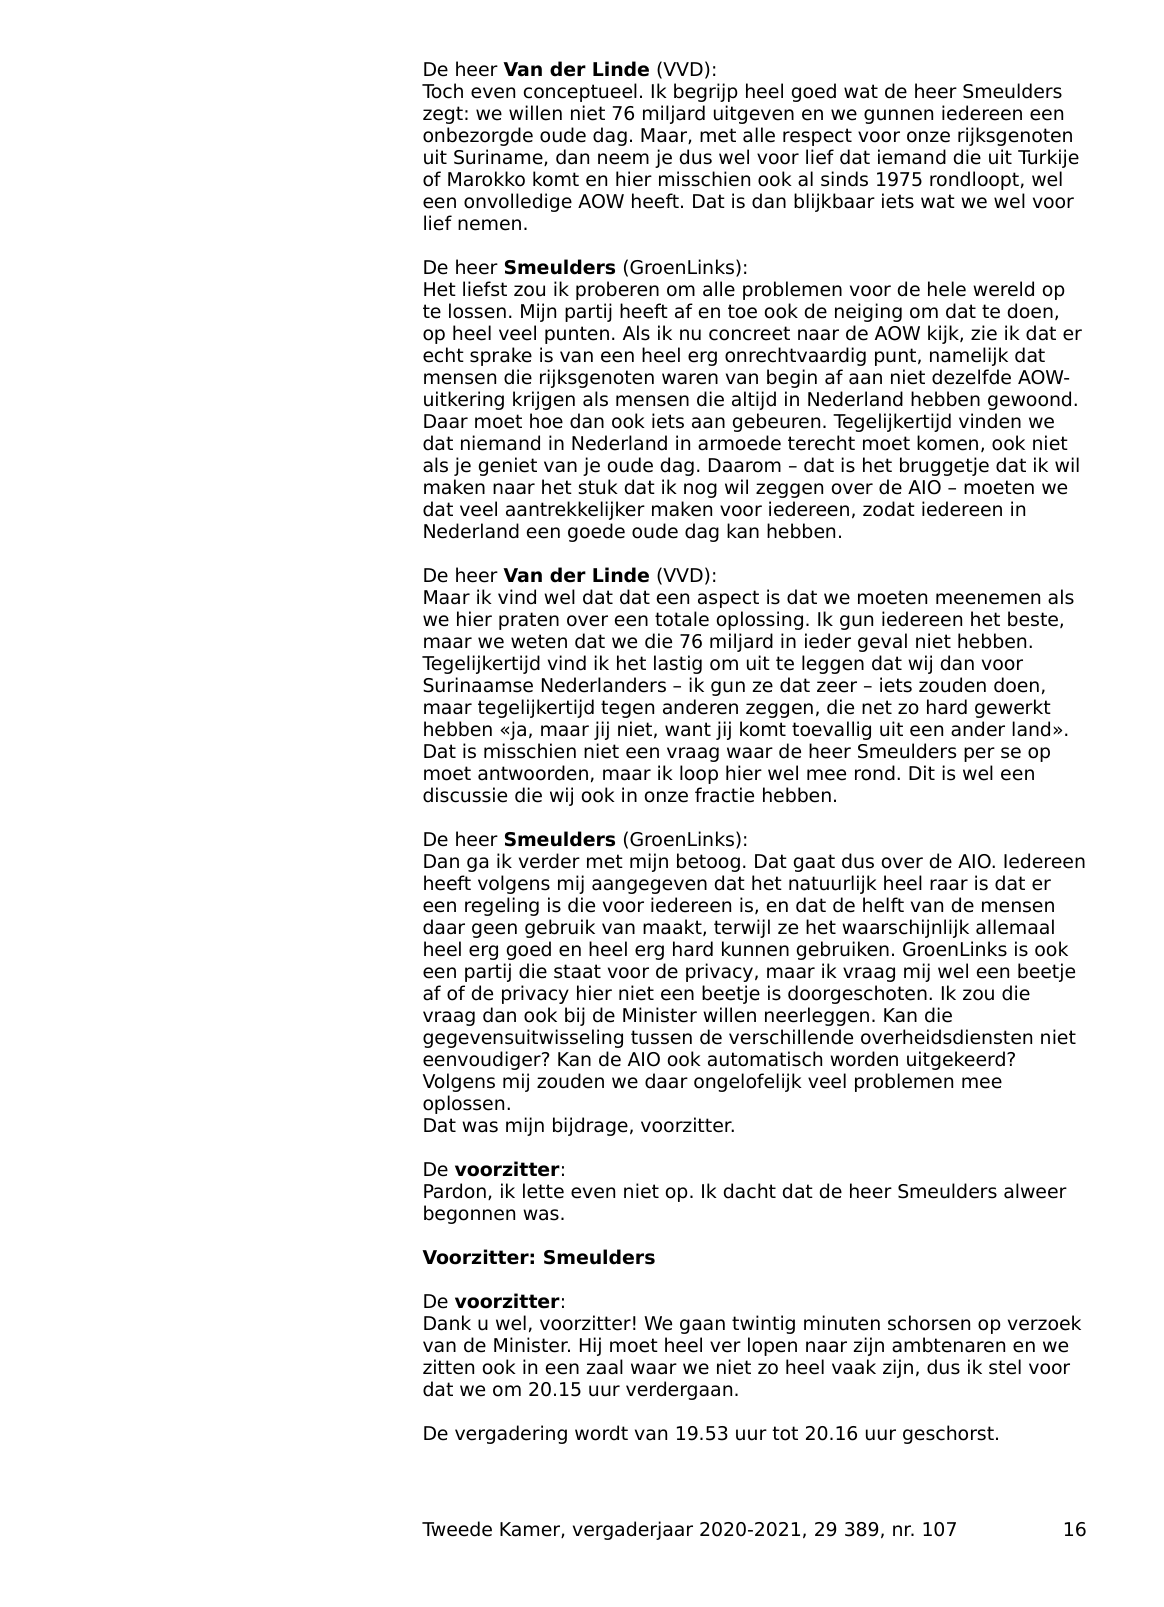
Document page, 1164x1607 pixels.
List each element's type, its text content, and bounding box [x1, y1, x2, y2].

text De voorzitter: [422, 1159, 1087, 1181]
text Dank u wel, voorzitter! We gaan twintig minuten schorsen op verzoek van de Minister. Hij moet heel ver lopen naar zijn ambtenaren en we zitten ook in een zaal waar we niet zo heel vaak zijn, dus ik stel voor dat we om 20.15 uur verdergaan. [422, 1313, 1087, 1401]
subtitle Voorzitter: Smeulders [422, 1247, 1087, 1269]
text Maar ik vind wel dat dat een aspect is dat we moeten meenemen als we hier praten over een totale oplossing. Ik gun iedereen het beste, maar we weten dat we die 76 miljard in ieder geval niet hebben. Tegelijkertijd vind ik het lastig om uit te leggen dat wij dan voor Surinaamse Nederlanders – ik gun ze dat zeer – iets zouden doen, maar tegelijkertijd tegen anderen zeggen, die net zo hard gewerkt hebben «ja, maar jij niet, want jij komt toevallig uit een ander land». Dat is misschien niet een vraag waar de heer Smeulders per se op moet antwoorden, maar ik loop hier wel mee rond. Dit is wel een discussie die wij ook in onze fractie hebben. [422, 587, 1087, 807]
text De heer Smeulders (GroenLinks): [422, 257, 1087, 279]
text Pardon, ik lette even niet op. Ik dacht dat de heer Smeulders alweer begonnen was. [422, 1181, 1087, 1225]
text De vergadering wordt van 19.53 uur tot 20.16 uur geschorst. [422, 1423, 1087, 1445]
text De heer Van der Linde (VVD): [422, 565, 1087, 587]
text De heer Smeulders (GroenLinks): [422, 829, 1087, 851]
text Dan ga ik verder met mijn betoog. Dat gaat dus over de AIO. Iedereen heeft volgens mij aangegeven dat het natuurlijk heel raar is dat er een regeling is die voor iedereen is, en dat de helft van de mensen daar geen gebruik van maakt, terwijl ze het waarschijnlijk allemaal heel erg goed en heel erg hard kunnen gebruiken. GroenLinks is ook een partij die staat voor de privacy, maar ik vraag mij wel een beetje af of de privacy hier niet een beetje is doorgeschoten. Ik zou die vraag dan ook bij de Minister willen neerleggen. Kan die gegevensuitwisseling tussen de verschillende overheidsdiensten niet eenvoudiger? Kan de AIO ook automatisch worden uitgekeerd? Volgens mij zouden we daar ongelofelijk veel problemen mee oplossen. [422, 851, 1087, 1115]
text Dat was mijn bijdrage, voorzitter. [422, 1115, 1087, 1137]
text Toch even conceptueel. Ik begrijp heel goed wat de heer Smeulders zegt: we willen niet 76 miljard uitgeven en we gunnen iedereen een onbezorgde oude dag. Maar, met alle respect voor onze rijksgenoten uit Suriname, dan neem je dus wel voor lief dat iemand die uit Turkije of Marokko komt en hier misschien ook al sinds 1975 rondloopt, wel een onvolledige AOW heeft. Dat is dan blijkbaar iets wat we wel voor lief nemen. [422, 81, 1087, 235]
text De heer Van der Linde (VVD): [422, 59, 1087, 81]
text De voorzitter: [422, 1291, 1087, 1313]
text Het liefst zou ik proberen om alle problemen voor de hele wereld op te lossen. Mijn partij heeft af en toe ook de neiging om dat te doen, op heel veel punten. Als ik nu concreet naar de AOW kijk, zie ik dat er echt sprake is van een heel erg onrechtvaardig punt, namelijk dat mensen die rijksgenoten waren van begin af aan niet dezelfde AOW-uitkering krijgen als mensen die altijd in Nederland hebben gewoond. Daar moet hoe dan ook iets aan gebeuren. Tegelijkertijd vinden we dat niemand in Nederland in armoede terecht moet komen, ook niet als je geniet van je oude dag. Daarom – dat is het bruggetje dat ik wil maken naar het stuk dat ik nog wil zeggen over de AIO – moeten we dat veel aantrekkelijker maken voor iedereen, zodat iedereen in Nederland een goede oude dag kan hebben. [422, 279, 1087, 543]
